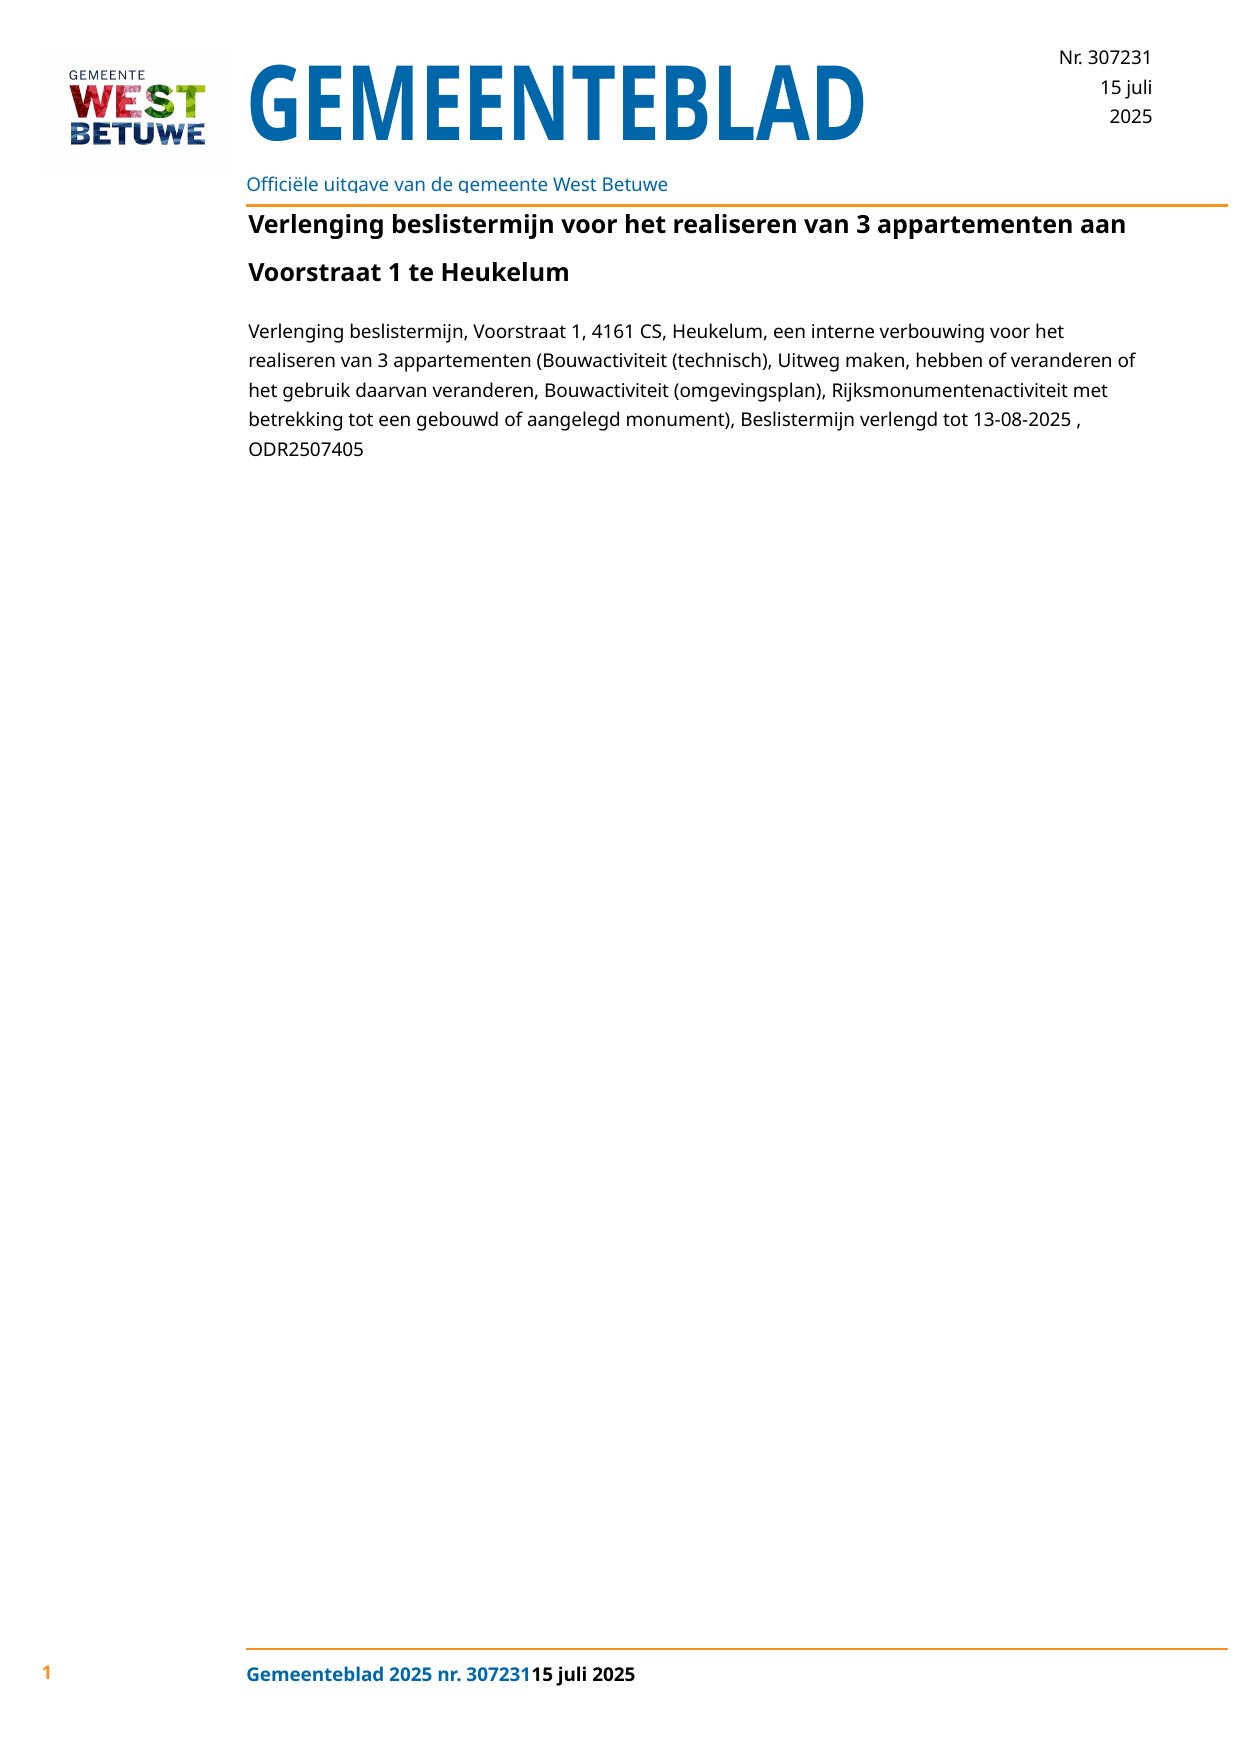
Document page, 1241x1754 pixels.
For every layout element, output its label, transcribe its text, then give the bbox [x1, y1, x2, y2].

text Verlenging beslistermijn, Voorstraat 1, 4161 CS, Heukelum, een interne verbouwing voor het realiseren van 3 appartementen (Bouwactiviteit (technisch), Uitweg maken, hebben of veranderen of het gebruik daarvan veranderen, Bouwactiviteit (omgevingsplan), Rijksmonumentenactiviteit met betrekking tot een gebouwd of aangelegd monument), Beslistermijn verlengd tot 13-08-2025 , ODR2507405 [248, 318, 1152, 462]
text Verlenging beslistermijn voor het realiseren van 3 appartementen aan Voorstraat 1 te Heukelum [248, 207, 1152, 288]
picture [41, 47, 231, 172]
